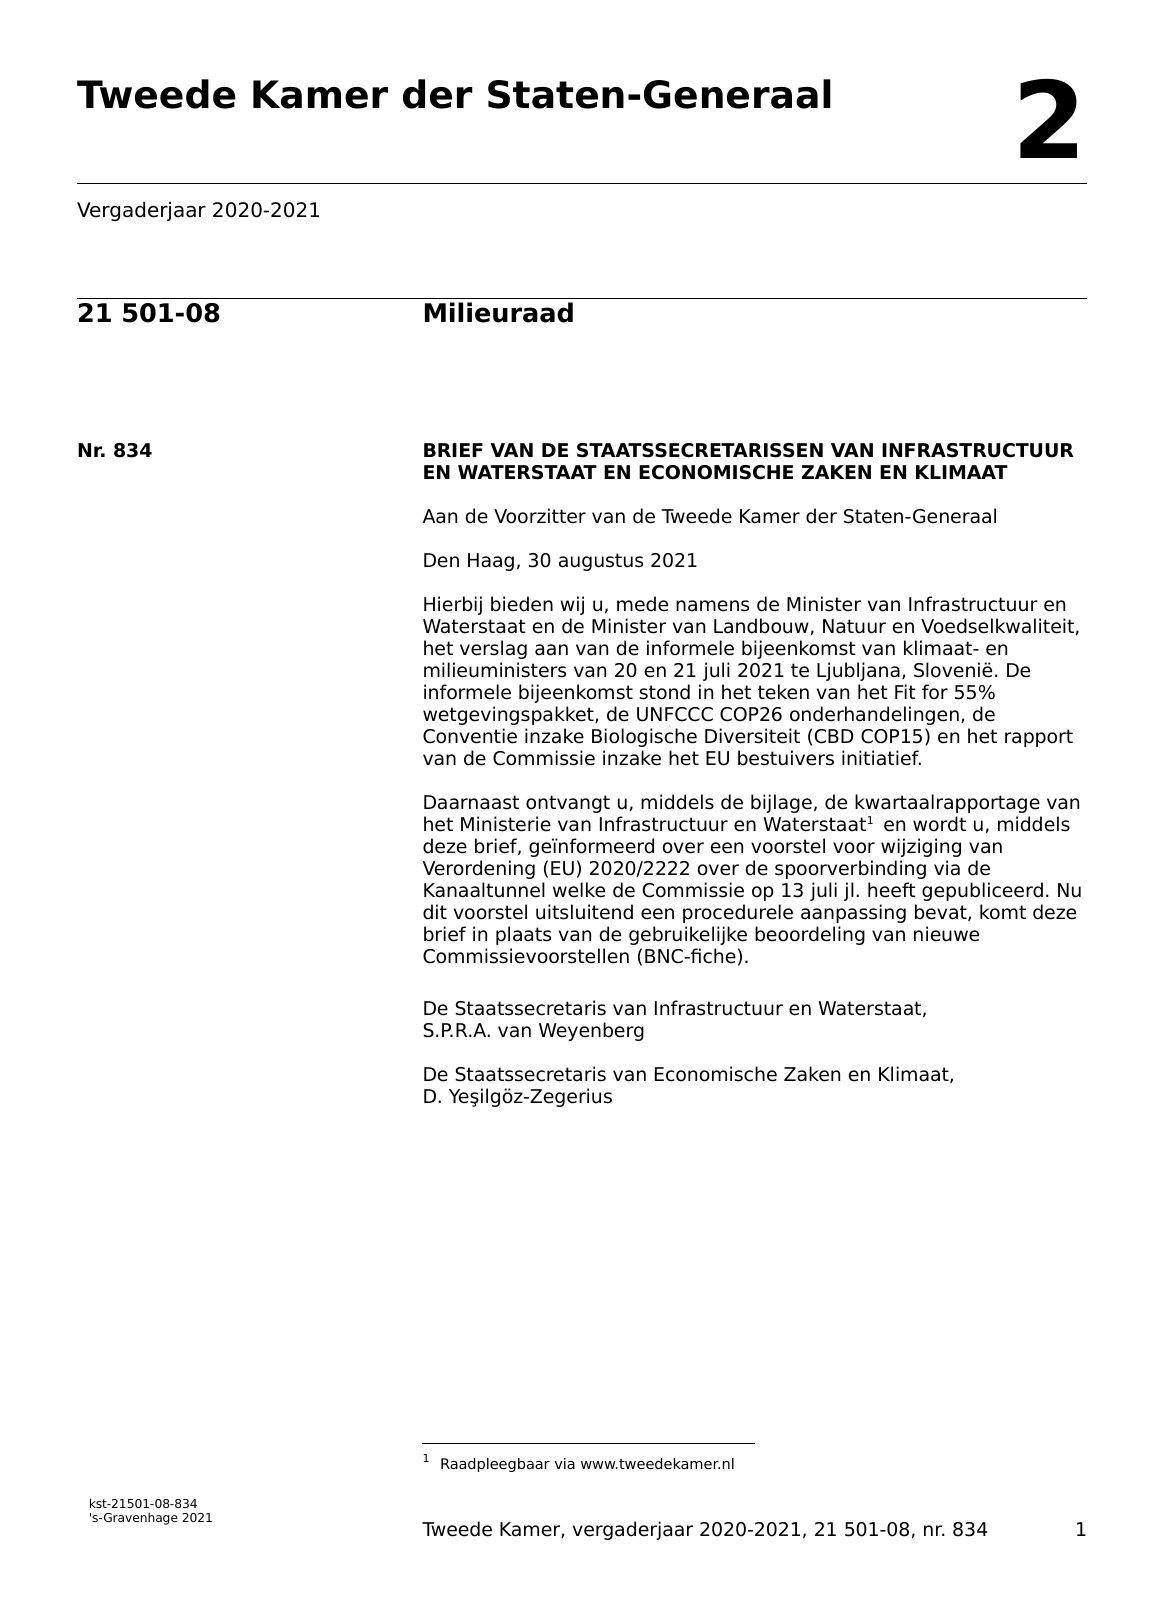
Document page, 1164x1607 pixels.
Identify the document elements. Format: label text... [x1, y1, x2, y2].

text Hierbij bieden wij u, mede namens de Minister van Infrastructuur en Waterstaat en de Minister van Landbouw, Natuur en Voedselkwaliteit, het verslag aan van de informele bijeenkomst van klimaat- en milieuministers van 20 en 21 juli 2021 te Ljubljana, Slovenië. De informele bijeenkomst stond in het teken van het Fit for 55% wetgevingspakket, de UNFCCC COP26 onderhandelingen, de Conventie inzake Biologische Diversiteit (CBD COP15) en het rapport van de Commissie inzake het EU bestuivers initiatief. [422, 594, 1087, 770]
text Aan de Voorzitter van de Tweede Kamer der Staten-Generaal [422, 506, 1087, 528]
text Raadpleegbaar via www.tweedekamer.nl [422, 1452, 1087, 1474]
text 's-Gravenhage 2021 [88, 1511, 323, 1525]
text Daarnaast ontvangt u, middels de bijlage, de kwartaalrapportage van het Ministerie van Infrastructuur en Waterstaat en wordt u, middels deze brief, geïnformeerd over een voorstel voor wijziging van Verordening (EU) 2020/2222 over de spoorverbinding via de Kanaaltunnel welke de Commissie op 13 juli jl. heeft gepubliceerd. Nu dit voorstel uitsluitend een procedurele aanpassing bevat, komt deze brief in plaats van de gebruikelijke beoordeling van nieuwe Commissievoorstellen (BNC-fiche). [422, 792, 1087, 968]
subtitle Nr. 834 BRIEF VAN DE STAATSSECRETARISSEN VAN INFRASTRUCTUUR EN WATERSTAAT EN ECONOMISCHE ZAKEN EN KLIMAAT [77, 440, 1087, 484]
table_cell Vergaderjaar 2020-2021 [77, 184, 1087, 298]
text Den Haag, 30 augustus 2021 [422, 550, 1087, 572]
subtitle 21 501-08 Milieuraad [77, 299, 1087, 329]
table_header 2 [886, 59, 1087, 183]
text De Staatssecretaris van Economische Zaken en Klimaat, D. Yeşilgöz-Zegerius [422, 1064, 1087, 1108]
text kst-21501-08-834 [88, 1497, 323, 1511]
table_header Tweede Kamer der Staten-Generaal [77, 59, 886, 183]
text De Staatssecretaris van Infrastructuur en Waterstaat, S.P.R.A. van Weyenberg [422, 998, 1087, 1042]
